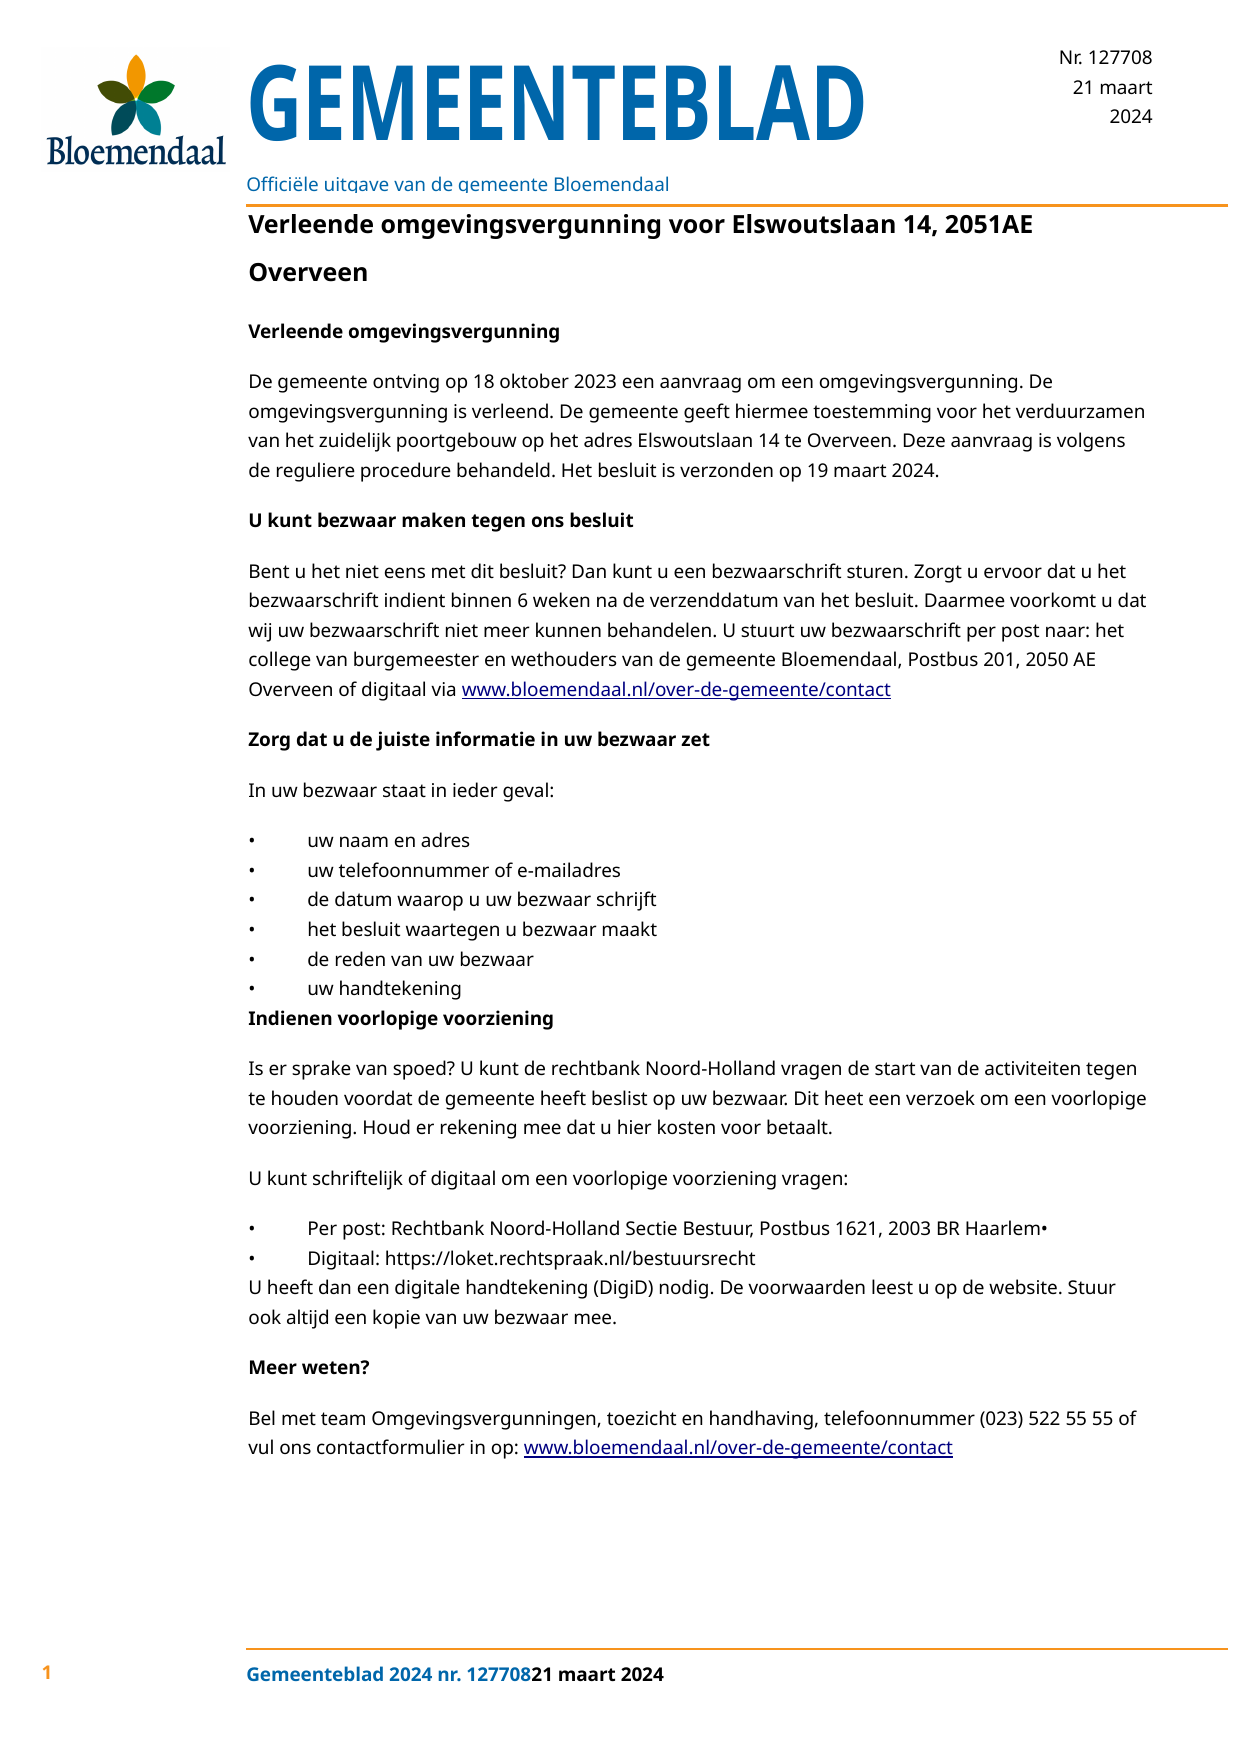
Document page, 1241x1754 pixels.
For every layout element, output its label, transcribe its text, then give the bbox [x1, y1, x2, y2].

text Zorg dat u de juiste informatie in uw bezwaar zet [248, 727, 1152, 752]
list uw telefoonnummer of e-mailadres [248, 857, 1152, 883]
text In uw bezwaar staat in ieder geval: [248, 777, 1152, 803]
text Is er sprake van spoed? U kunt de rechtbank Noord-Holland vragen de start van de activiteiten tegen te houden voordat de gemeente heeft beslist op uw bezwaar. Dit heet een verzoek om een voorlopige voorziening. Houd er rekening mee dat u hier kosten voor betaalt. [248, 1055, 1152, 1140]
picture [41, 47, 231, 172]
text Bent u het niet eens met dit besluit? Dan kunt u een bezwaarschrift sturen. Zorgt u ervoor dat u het bezwaarschrift indient binnen 6 weken na de verzenddatum van het besluit. Daarmee voorkomt u dat wij uw bezwaarschrift niet meer kunnen behandelen. U stuurt uw bezwaarschrift per post naar: het college van burgemeester en wethouders van de gemeente Bloemendaal, Postbus 201, 2050 AE Overveen of digitaal via www.bloemendaal.nl/over-de-gemeente/contact [248, 558, 1152, 702]
list de datum waarop u uw bezwaar schrijft [248, 887, 1152, 912]
list Digitaal: https://loket.rechtspraak.nl/bestuursrecht [248, 1245, 1152, 1271]
text U kunt bezwaar maken tegen ons besluit [248, 507, 1152, 533]
text Verleende omgevingsvergunning voor Elswoutslaan 14, 2051AE Overveen [248, 207, 1152, 288]
text Indienen voorlopige voorziening [248, 1005, 1152, 1031]
text Meer weten? [248, 1354, 1152, 1380]
list uw handtekening [248, 975, 1152, 1001]
text Bel met team Omgevingsvergunningen, toezicht en handhaving, telefoonnummer (023) 522 55 55 of vul ons contactformulier in op: www.bloemendaal.nl/over-de-gemeente/contact [248, 1405, 1152, 1460]
text De gemeente ontving op 18 oktober 2023 een aanvraag om een omgevingsvergunning. De omgevingsvergunning is verleend. De gemeente geeft hiermee toestemming voor het verduurzamen van het zuidelijk poortgebouw op het adres Elswoutslaan 14 te Overveen. Deze aanvraag is volgens de reguliere procedure behandeld. Het besluit is verzonden op 19 maart 2024. [248, 368, 1152, 483]
text U heeft dan een digitale handtekening (DigiD) nodig. De voorwaarden leest u op de website. Stuur ook altijd een kopie van uw bezwaar mee. [248, 1274, 1152, 1330]
list het besluit waartegen u bezwaar maakt [248, 916, 1152, 942]
text Verleende omgevingsvergunning [248, 318, 1152, 344]
list de reden van uw bezwaar [248, 946, 1152, 972]
text U kunt schriftelijk of digitaal om een voorlopige voorziening vragen: [248, 1165, 1152, 1191]
list Per post: Rechtbank Noord-Holland Sectie Bestuur, Postbus 1621, 2003 BR Haarlem• [248, 1215, 1152, 1241]
list uw naam en adres [248, 827, 1152, 853]
